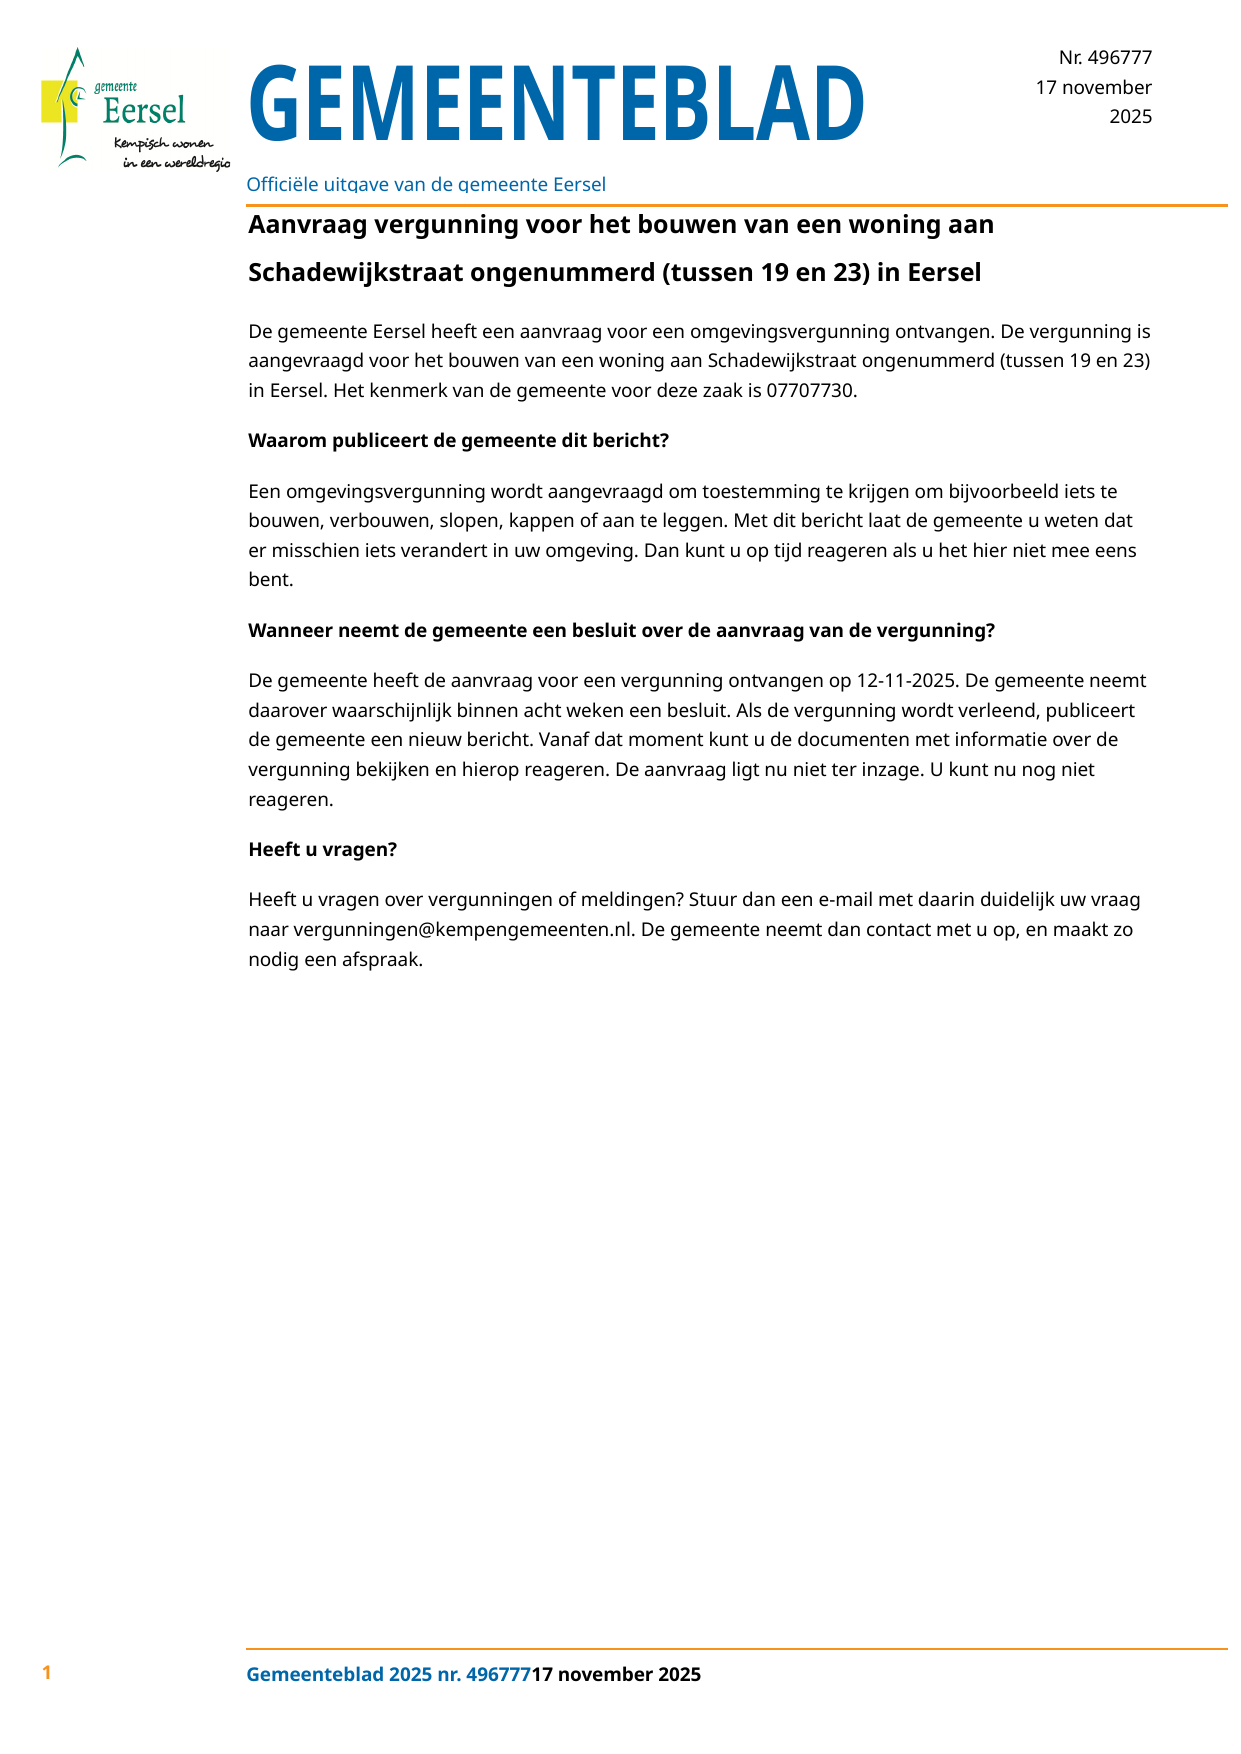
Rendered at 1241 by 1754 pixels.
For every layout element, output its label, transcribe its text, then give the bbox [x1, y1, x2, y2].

text Wanneer neemt de gemeente een besluit over de aanvraag van de vergunning? [248, 617, 1152, 643]
text Heeft u vragen? [248, 836, 1152, 862]
text De gemeente Eersel heeft een aanvraag voor een omgevingsvergunning ontvangen. De vergunning is aangevraagd voor het bouwen van een woning aan Schadewijkstraat ongenummerd (tussen 19 en 23) in Eersel. Het kenmerk van de gemeente voor deze zaak is 07707730. [248, 318, 1152, 403]
text Heeft u vragen over vergunningen of meldingen? Stuur dan een e-mail met daarin duidelijk uw vraag naar vergunningen@kempengemeenten.nl. De gemeente neemt dan contact met u op, en maakt zo nodig een afspraak. [248, 887, 1152, 972]
text Aanvraag vergunning voor het bouwen van een woning aan Schadewijkstraat ongenummerd (tussen 19 en 23) in Eersel [248, 207, 1152, 288]
text Een omgevingsvergunning wordt aangevraagd om toestemming te krijgen om bijvoorbeeld iets te bouwen, verbouwen, slopen, kappen of aan te leggen. Met dit bericht laat de gemeente u weten dat er misschien iets verandert in uw omgeving. Dan kunt u op tijd reageren als u het hier niet mee eens bent. [248, 478, 1152, 592]
text Waarom publiceert de gemeente dit bericht? [248, 427, 1152, 453]
picture [41, 47, 231, 172]
text De gemeente heeft de aanvraag voor een vergunning ontvangen op 12-11-2025. De gemeente neemt daarover waarschijnlijk binnen acht weken een besluit. Als de vergunning wordt verleend, publiceert de gemeente een nieuw bericht. Vanaf dat moment kunt u de documenten met informatie over de vergunning bekijken en hierop reageren. De aanvraag ligt nu niet ter inzage. U kunt nu nog niet reageren. [248, 667, 1152, 812]
